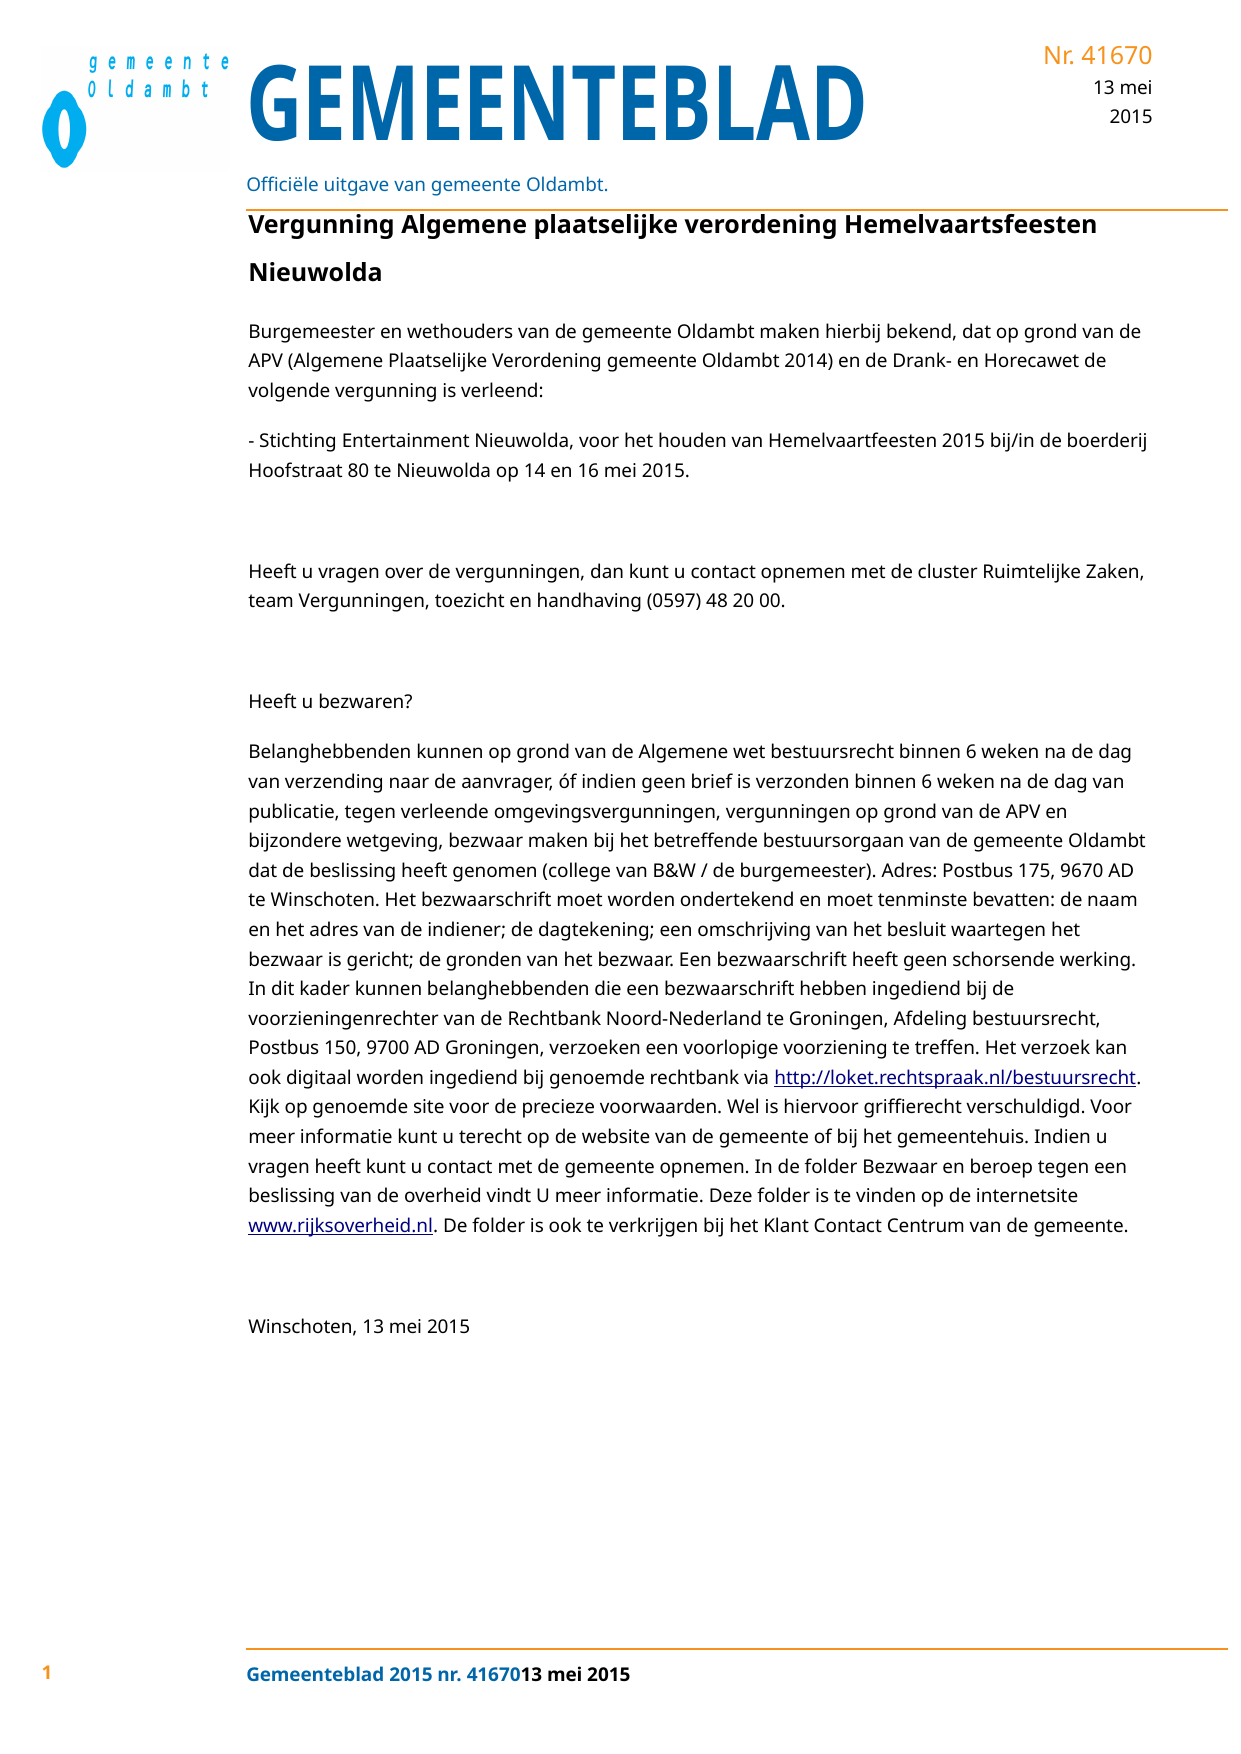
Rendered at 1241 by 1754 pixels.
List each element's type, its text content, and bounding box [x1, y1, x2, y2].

text - Stichting Entertainment Nieuwolda, voor het houden van Hemelvaartfeesten 2015 bij/in de boerderij Hoofstraat 80 te Nieuwolda op 14 en 16 mei 2015. [248, 427, 1152, 483]
text Heeft u bezwaren? [248, 688, 1152, 714]
text Heeft u vragen over de vergunningen, dan kunt u contact opnemen met de cluster Ruimtelijke Zaken, team Vergunningen, toezicht en handhaving (0597) 48 20 00. [248, 558, 1152, 613]
text Vergunning Algemene plaatselijke verordening Hemelvaartsfeesten Nieuwolda [248, 211, 1152, 288]
text Winschoten, 13 mei 2015 [248, 1313, 1152, 1339]
picture [41, 47, 231, 172]
text Belanghebbenden kunnen op grond van de Algemene wet bestuursrecht binnen 6 weken na de dag van verzending naar de aanvrager, óf indien geen brief is verzonden binnen 6 weken na de dag van publicatie, tegen verleende omgevingsvergunningen, vergunningen op grond van de APV en bijzondere wetgeving, bezwaar maken bij het betreffende bestuursorgaan van de gemeente Oldambt dat de beslissing heeft genomen (college van B&W / de burgemeester). Adres: Postbus 175, 9670 AD te Winschoten. Het bezwaarschrift moet worden ondertekend en moet tenminste bevatten: de naam en het adres van de indiener; de dagtekening; een omschrijving van het besluit waartegen het bezwaar is gericht; de gronden van het bezwaar. Een bezwaarschrift heeft geen schorsende werking. In dit kader kunnen belanghebbenden die een bezwaarschrift hebben ingediend bij de voorzieningenrechter van de Rechtbank Noord-Nederland te Groningen, Afdeling bestuursrecht, Postbus 150, 9700 AD Groningen, verzoeken een voorlopige voorziening te treffen. Het verzoek kan ook digitaal worden ingediend bij genoemde rechtbank via http://loket.rechtspraak.nl/bestuursrecht. Kijk op genoemde site voor de precieze voorwaarden. Wel is hiervoor griffierecht verschuldigd. Voor meer informatie kunt u terecht op de website van de gemeente of bij het gemeentehuis. Indien u vragen heeft kunt u contact met de gemeente opnemen. In de folder Bezwaar en beroep tegen een beslissing van de overheid vindt U meer informatie. Deze folder is te vinden op de internetsite www.rijksoverheid.nl. De folder is ook te verkrijgen bij het Klant Contact Centrum van de gemeente. [248, 739, 1152, 1238]
text Burgemeester en wethouders van de gemeente Oldambt maken hierbij bekend, dat op grond van de APV (Algemene Plaatselijke Verordening gemeente Oldambt 2014) en de Drank- en Horecawet de volgende vergunning is verleend: [248, 318, 1152, 403]
